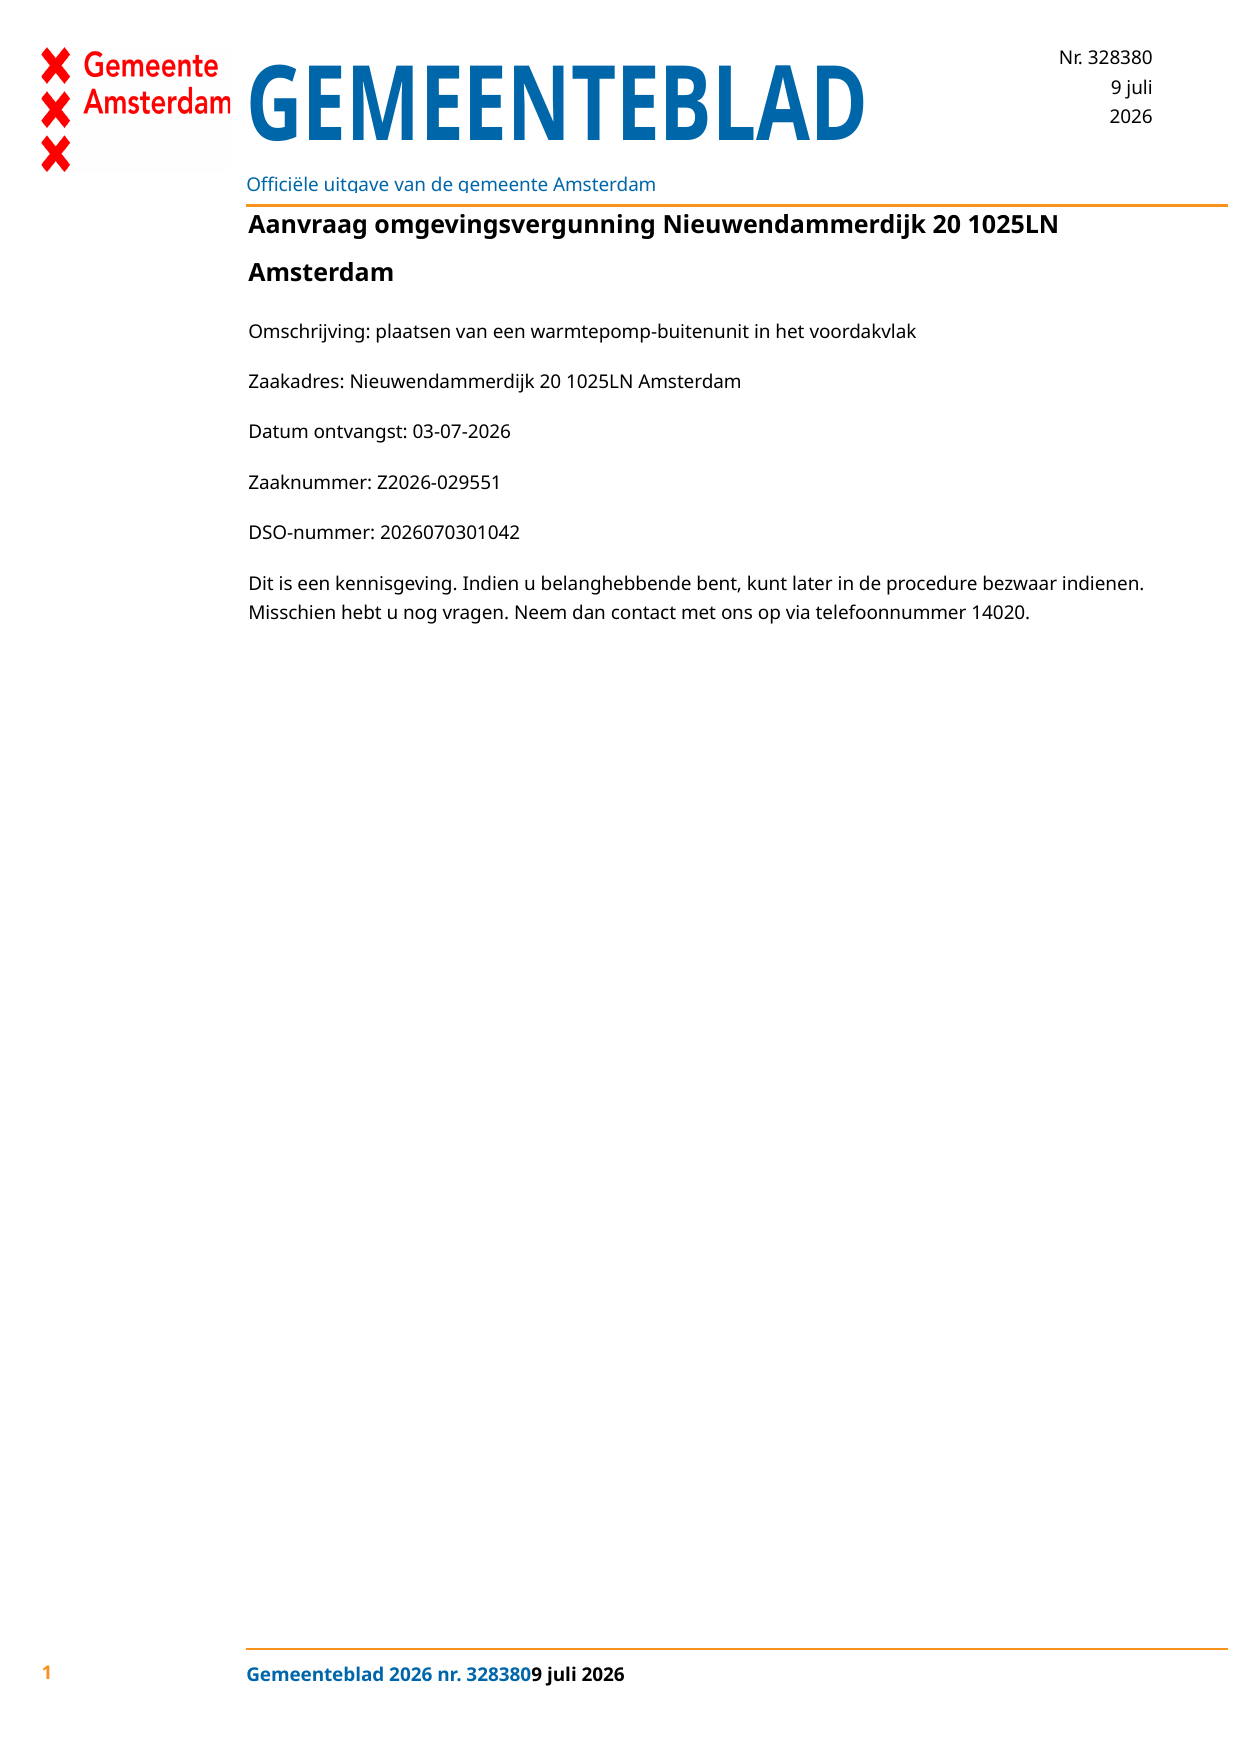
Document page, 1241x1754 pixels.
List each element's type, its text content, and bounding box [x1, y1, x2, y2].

picture [41, 47, 231, 172]
text Zaaknummer: Z2026-029551 [248, 469, 1152, 495]
text Omschrijving: plaatsen van een warmtepomp-buitenunit in het voordakvlak [248, 318, 1152, 344]
text Aanvraag omgevingsvergunning Nieuwendammerdijk 20 1025LN Amsterdam [248, 207, 1152, 288]
text Zaakadres: Nieuwendammerdijk 20 1025LN Amsterdam [248, 368, 1152, 394]
text Dit is een kennisgeving. Indien u belanghebbende bent, kunt later in de procedure bezwaar indienen. Misschien hebt u nog vragen. Neem dan contact met ons op via telefoonnummer 14020. [248, 570, 1152, 625]
text Datum ontvangst: 03-07-2026 [248, 419, 1152, 444]
text DSO-nummer: 2026070301042 [248, 519, 1152, 545]
